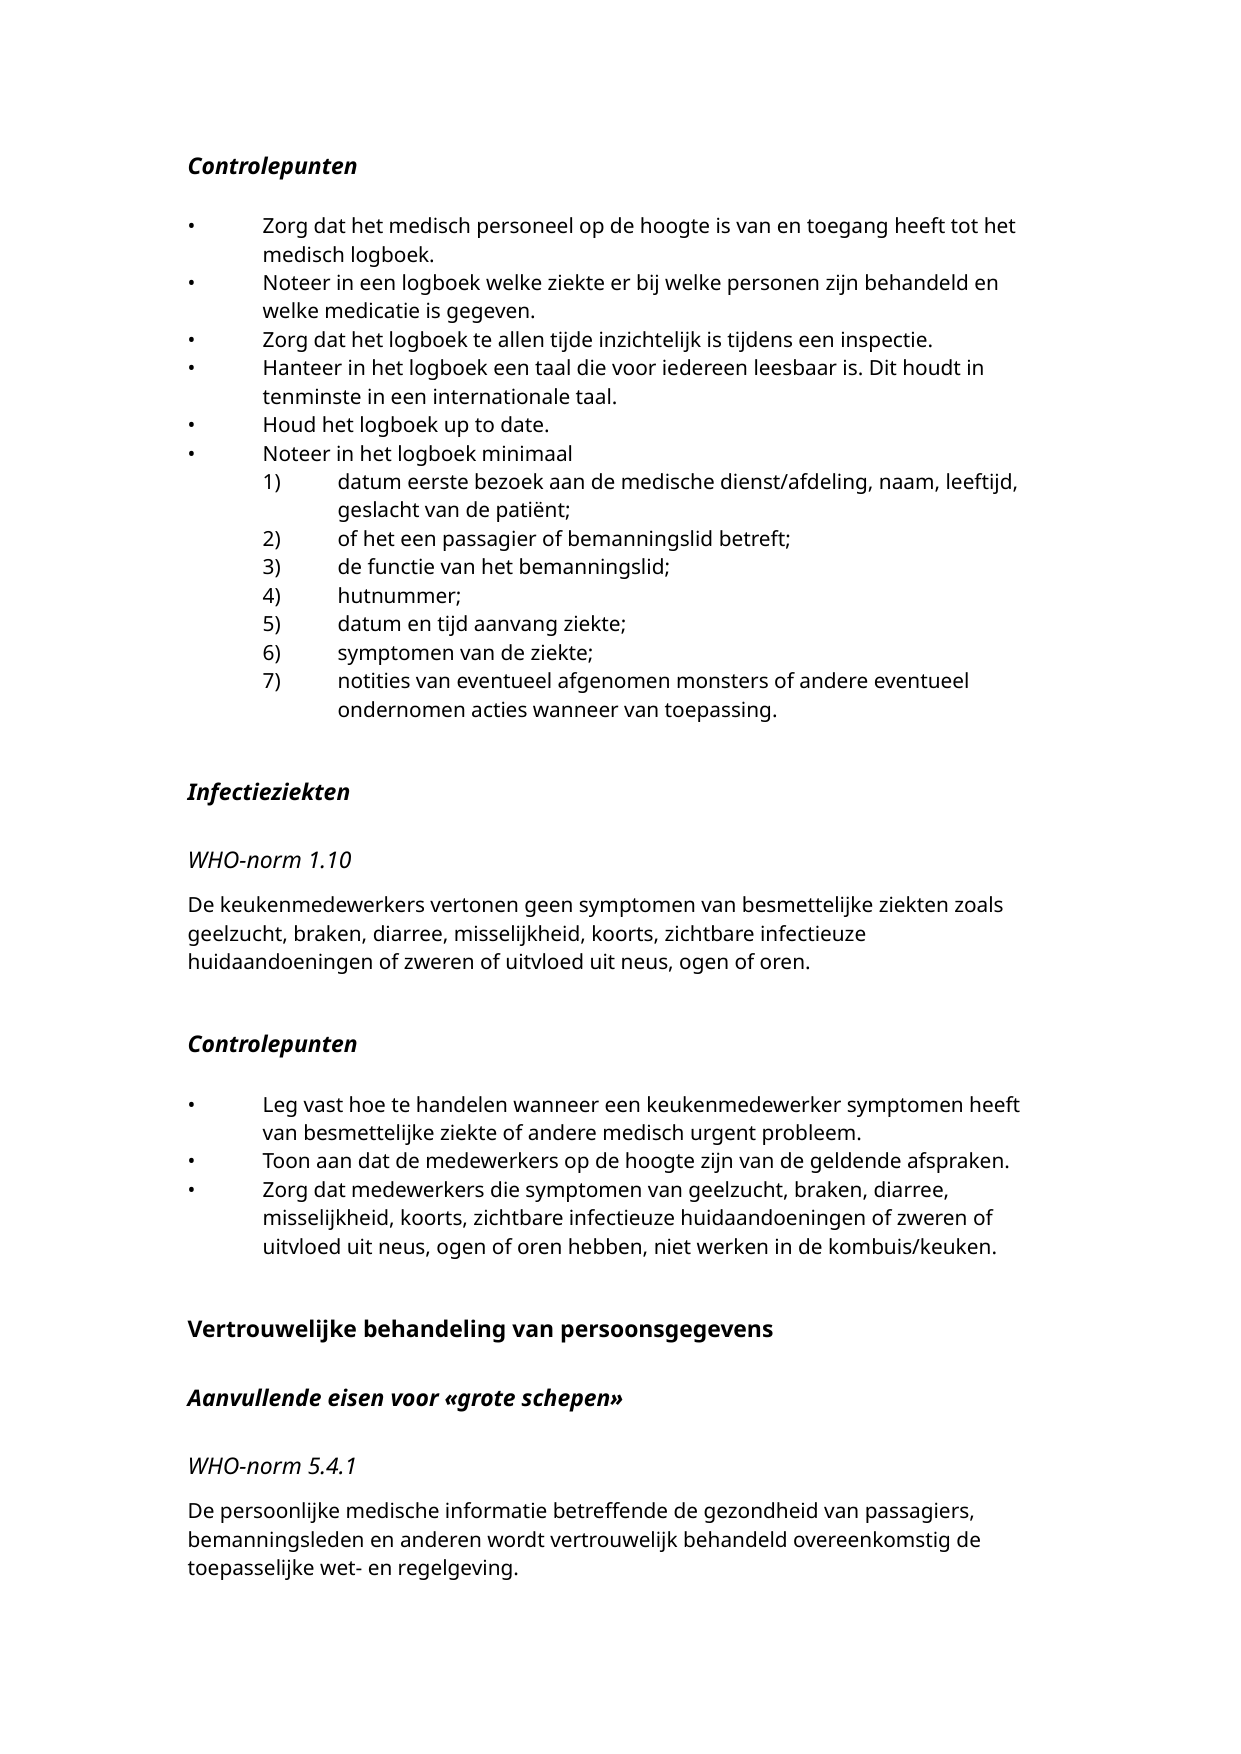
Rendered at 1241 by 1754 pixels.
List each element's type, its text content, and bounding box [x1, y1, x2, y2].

list Houd het logboek up to date. [187, 410, 1053, 439]
text De persoonlijke medische informatie betreffende de gezondheid van passagiers, bemanningsleden en anderen wordt vertrouwelijk behandeld overeenkomstig de toepasselijke wet- en regelgeving. [187, 1497, 1053, 1582]
list de functie van het bemanningslid; [262, 552, 1053, 581]
list Zorg dat het medisch personeel op de hoogte is van en toegang heeft tot het medisch logboek. [187, 211, 1053, 268]
list Leg vast hoe te handelen wanneer een keukenmedewerker symptomen heeft van besmettelijke ziekte of andere medisch urgent probleem. [187, 1090, 1053, 1147]
list hutnummer; [262, 581, 1053, 609]
list Hanteer in het logboek een taal die voor iedereen leesbaar is. Dit houdt in tenminste in een internationale taal. [187, 353, 1053, 410]
subtitle Vertrouwelijke behandeling van persoonsgegevens [187, 1313, 1053, 1344]
list of het een passagier of bemanningslid betreft; [262, 524, 1053, 552]
list Noteer in een logboek welke ziekte er bij welke personen zijn behandeld en welke medicatie is gegeven. [187, 268, 1053, 325]
subtitle Controlepunten [187, 1028, 1053, 1060]
list Toon aan dat de medewerkers op de hoogte zijn van de geldende afspraken. [187, 1147, 1053, 1175]
list symptomen van de ziekte; [262, 638, 1053, 666]
list Zorg dat het logboek te allen tijde inzichtelijk is tijdens een inspectie. [187, 325, 1053, 353]
list Noteer in het logboek minimaal [187, 439, 1053, 467]
list notities van eventueel afgenomen monsters of andere eventueel ondernomen acties wanneer van toepassing. [262, 666, 1053, 723]
subtitle WHO-norm 1.10 [187, 844, 1053, 876]
subtitle WHO-norm 5.4.1 [187, 1450, 1053, 1482]
list datum en tijd aanvang ziekte; [262, 609, 1053, 638]
list datum eerste bezoek aan de medische dienst/afdeling, naam, leeftijd, geslacht van de patiënt; [262, 467, 1053, 524]
subtitle Infectieziekten [187, 776, 1053, 807]
text De keukenmedewerkers vertonen geen symptomen van besmettelijke ziekten zoals geelzucht, braken, diarree, misselijkheid, koorts, zichtbare infectieuze huidaandoeningen of zweren of uitvloed uit neus, ogen of oren. [187, 891, 1053, 976]
list Zorg dat medewerkers die symptomen van geelzucht, braken, diarree, misselijkheid, koorts, zichtbare infectieuze huidaandoeningen of zweren of uitvloed uit neus, ogen of oren hebben, niet werken in de kombuis/keuken. [187, 1175, 1053, 1260]
subtitle Controlepunten [187, 150, 1053, 181]
subtitle Aanvullende eisen voor «grote schepen» [187, 1382, 1053, 1413]
